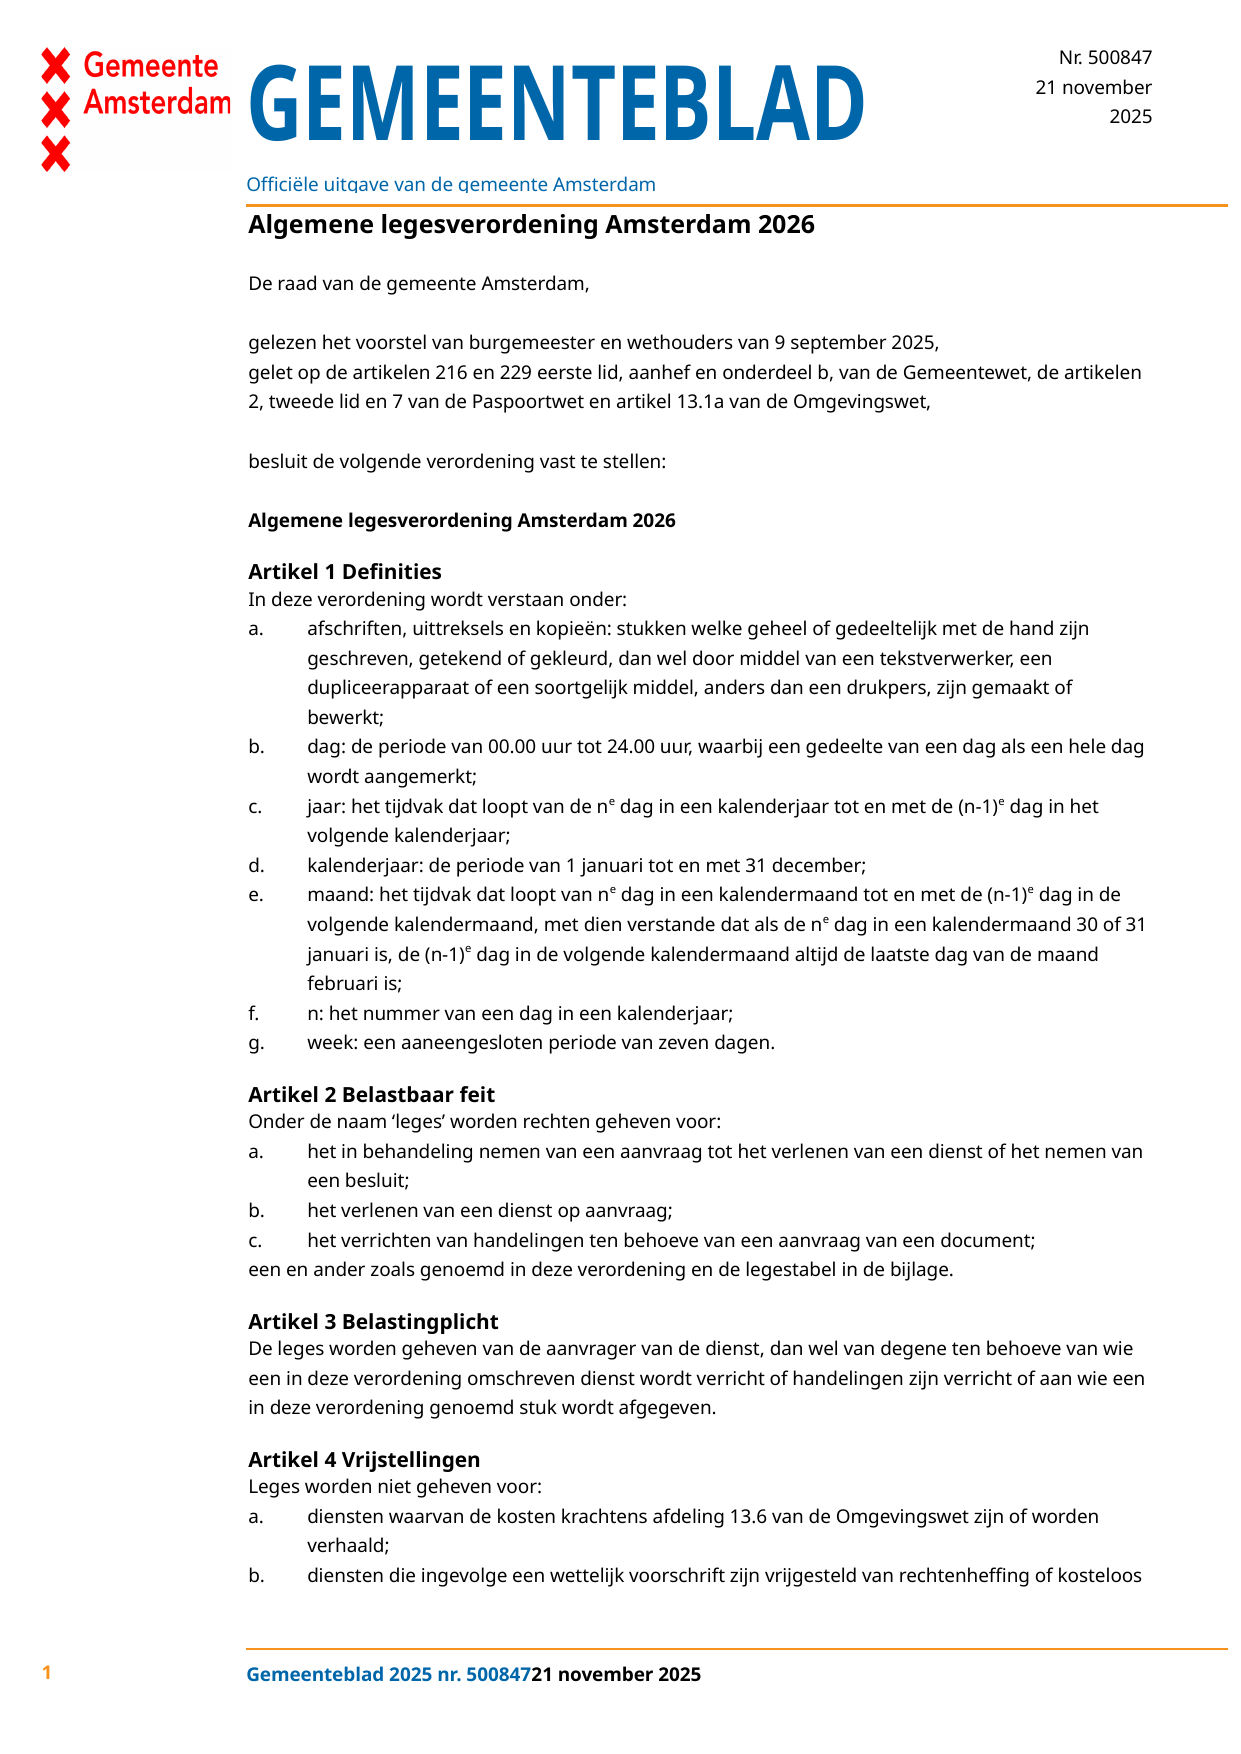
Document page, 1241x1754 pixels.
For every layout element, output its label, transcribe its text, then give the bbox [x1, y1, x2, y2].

list diensten waarvan de kosten krachtens afdeling 13.6 van de Omgevingswet zijn of worden verhaald; [248, 1503, 1152, 1558]
text De raad van de gemeente Amsterdam, [248, 270, 1152, 296]
text gelezen het voorstel van burgemeester en wethouders van 9 september 2025, [248, 329, 1152, 355]
picture [41, 47, 231, 172]
text In deze verordening wordt verstaan onder: [248, 586, 1152, 612]
text De leges worden geheven van de aanvrager van de dienst, dan wel van degene ten behoeve van wie een in deze verordening omschreven dienst wordt verricht of handelingen zijn verricht of aan wie een in deze verordening genoemd stuk wordt afgegeven. [248, 1335, 1152, 1420]
text Artikel 4 Vrijstellingen [248, 1445, 1152, 1473]
list het verlenen van een dienst op aanvraag; [248, 1197, 1152, 1223]
text besluit de volgende verordening vast te stellen: [248, 448, 1152, 473]
text Artikel 1 Definities [248, 557, 1152, 586]
text Algemene legesverordening Amsterdam 2026 [248, 507, 1152, 533]
text gelet op de artikelen 216 en 229 eerste lid, aanhef en onderdeel b, van de Gemeentewet, de artikelen 2, tweede lid en 7 van de Paspoortwet en artikel 13.1a van de Omgevingswet, [248, 359, 1152, 414]
list kalenderjaar: de periode van 1 januari tot en met 31 december; [248, 852, 1152, 878]
list n: het nummer van een dag in een kalenderjaar; [248, 1000, 1152, 1026]
list het verrichten van handelingen ten behoeve van een aanvraag van een document; [248, 1227, 1152, 1252]
list maand: het tijdvak dat loopt van ne dag in een kalendermaand tot en met de (n-1)e dag in de volgende kalendermaand, met dien verstande dat als de ne dag in een kalendermaand 30 of 31 januari is, de (n-1)e dag in de volgende kalendermaand altijd de laatste dag van de maand februari is; [248, 882, 1152, 996]
text Leges worden niet geheven voor: [248, 1473, 1152, 1499]
list het in behandeling nemen van een aanvraag tot het verlenen van een dienst of het nemen van een besluit; [248, 1138, 1152, 1193]
text Artikel 3 Belastingplicht [248, 1307, 1152, 1335]
text Artikel 2 Belastbaar feit [248, 1080, 1152, 1108]
list afschriften, uittreksels en kopieën: stukken welke geheel of gedeeltelijk met de hand zijn geschreven, getekend of gekleurd, dan wel door middel van een tekstverwerker, een dupliceerapparaat of een soortgelijk middel, anders dan een drukpers, zijn gemaakt of bewerkt; [248, 615, 1152, 730]
list week: een aaneengesloten periode van zeven dagen. [248, 1029, 1152, 1055]
list jaar: het tijdvak dat loopt van de ne dag in een kalenderjaar tot en met de (n-1)e dag in het volgende kalenderjaar; [248, 793, 1152, 848]
list dag: de periode van 00.00 uur tot 24.00 uur, waarbij een gedeelte van een dag als een hele dag wordt aangemerkt; [248, 734, 1152, 789]
text Onder de naam ‘leges’ worden rechten geheven voor: [248, 1108, 1152, 1134]
text Algemene legesverordening Amsterdam 2026 [248, 207, 1152, 241]
text een en ander zoals genoemd in deze verordening en de legestabel in de bijlage. [248, 1256, 1152, 1282]
list diensten die ingevolge een wettelijk voorschrift zijn vrijgesteld van rechtenheffing of kosteloos [248, 1562, 1152, 1588]
